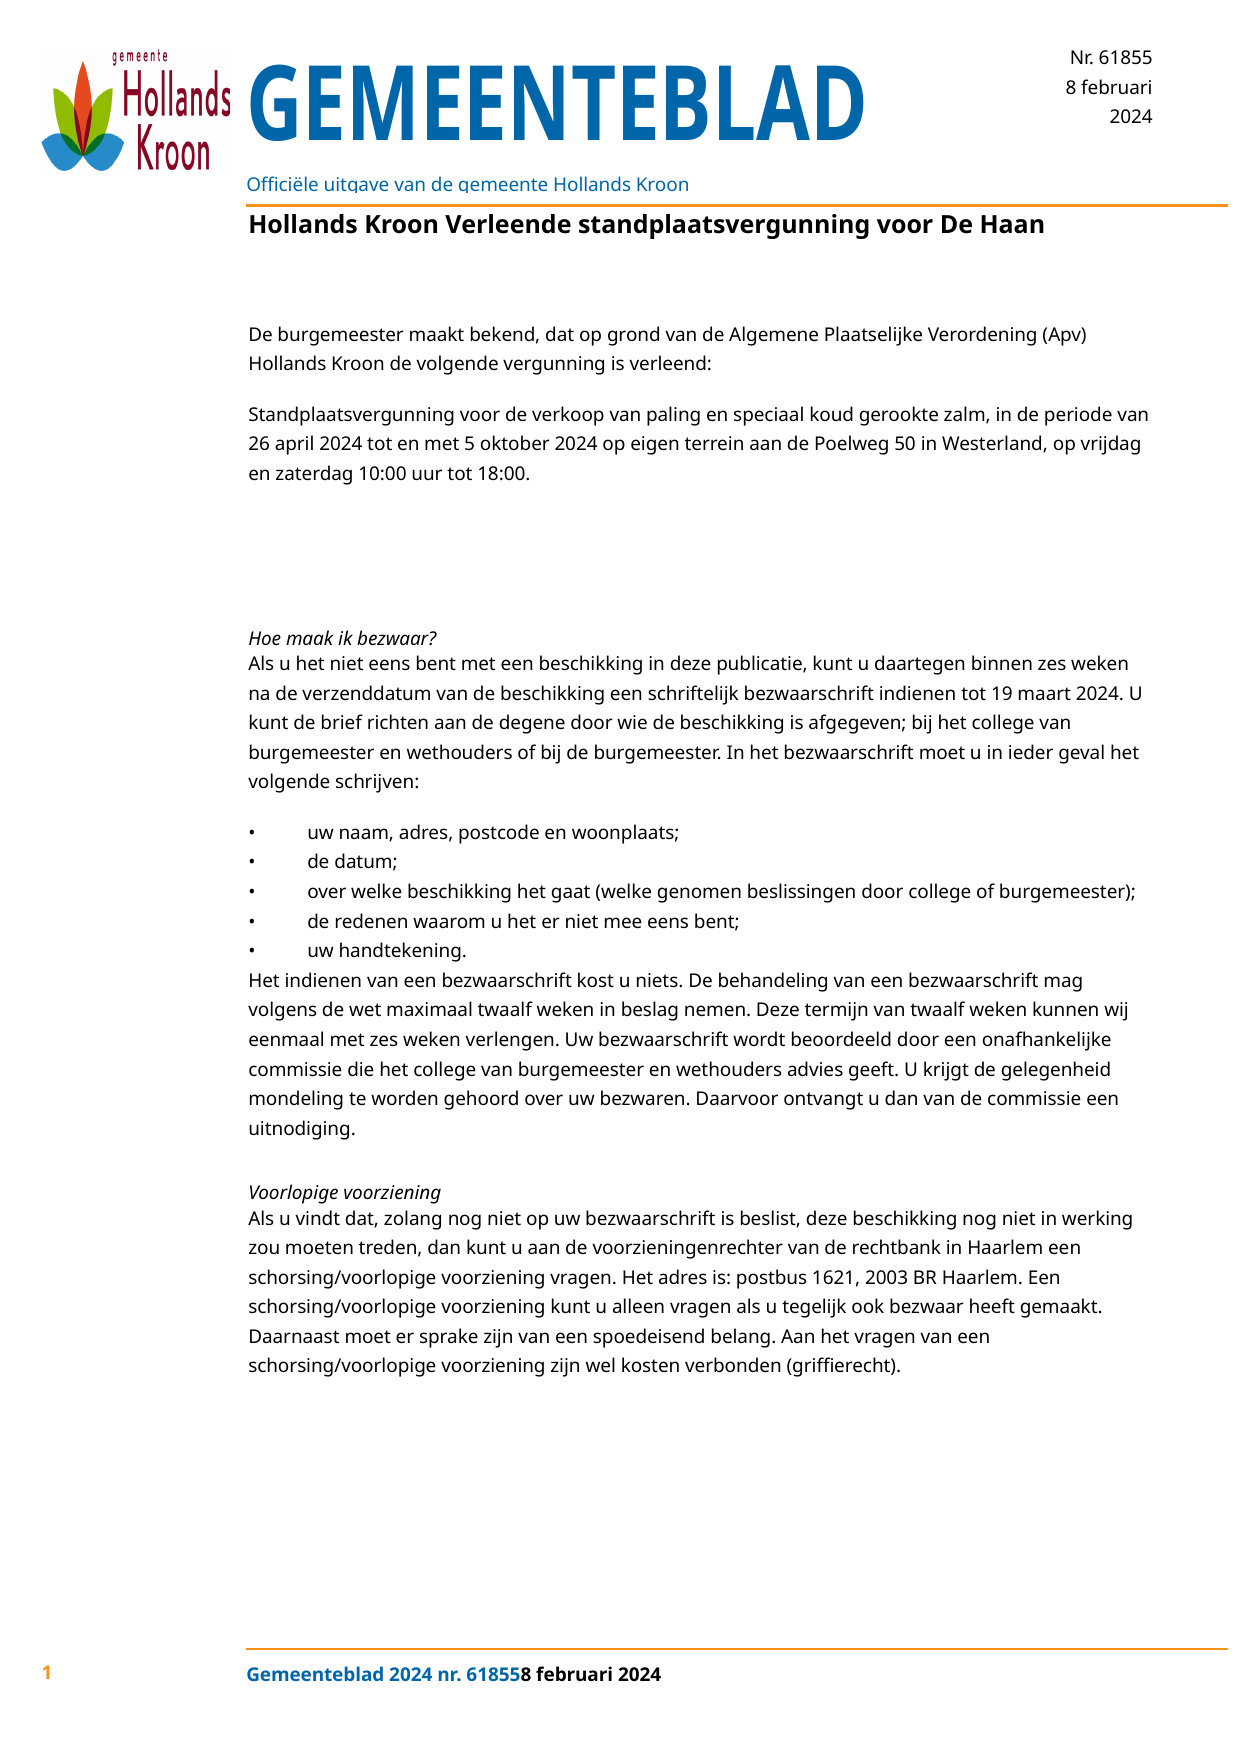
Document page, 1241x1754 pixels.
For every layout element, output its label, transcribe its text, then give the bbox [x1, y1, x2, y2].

list uw naam, adres, postcode en woonplaats; [248, 819, 1152, 845]
text Als u het niet eens bent met een beschikking in deze publicatie, kunt u daartegen binnen zes weken na de verzenddatum van de beschikking een schriftelijk bezwaarschrift indienen tot 19 maart 2024. U kunt de brief richten aan de degene door wie de beschikking is afgegeven; bij het college van burgemeester en wethouders of bij de burgemeester. In het bezwaarschrift moet u in ieder geval het volgende schrijven: [248, 650, 1152, 794]
text Het indienen van een bezwaarschrift kost u niets. De behandeling van een bezwaarschrift mag volgens de wet maximaal twaalf weken in beslag nemen. Deze termijn van twaalf weken kunnen wij eenmaal met zes weken verlengen. Uw bezwaarschrift wordt beoordeeld door een onafhankelijke commissie die het college van burgemeester en wethouders advies geeft. U krijgt de gelegenheid mondeling te worden gehoord over uw bezwaren. Daarvoor ontvangt u dan van de commissie een uitnodiging. [248, 967, 1152, 1141]
text De burgemeester maakt bekend, dat op grond van de Algemene Plaatselijke Verordening (Apv) Hollands Kroon de volgende vergunning is verleend: [248, 321, 1152, 376]
picture [41, 47, 231, 172]
list de redenen waarom u het er niet mee eens bent; [248, 908, 1152, 934]
text Voorlopige voorziening [248, 1179, 1152, 1205]
text Standplaatsvergunning voor de verkoop van paling en speciaal koud gerookte zalm, in de periode van 26 april 2024 tot en met 5 oktober 2024 op eigen terrein aan de Poelweg 50 in Westerland, op vrijdag en zaterdag 10:00 uur tot 18:00. [248, 401, 1152, 486]
text Hoe maak ik bezwaar? [248, 625, 1152, 650]
text Hollands Kroon Verleende standplaatsvergunning voor De Haan [248, 207, 1152, 241]
text Als u vindt dat, zolang nog niet op uw bezwaarschrift is beslist, deze beschikking nog niet in werking zou moeten treden, dan kunt u aan de voorzieningenrechter van de rechtbank in Haarlem een schorsing/voorlopige voorziening vragen. Het adres is: postbus 1621, 2003 BR Haarlem. Een schorsing/voorlopige voorziening kunt u alleen vragen als u tegelijk ook bezwaar heeft gemaakt. Daarnaast moet er sprake zijn van een spoedeisend belang. Aan het vragen van een schorsing/voorlopige voorziening zijn wel kosten verbonden (griffierecht). [248, 1205, 1152, 1378]
list over welke beschikking het gaat (welke genomen beslissingen door college of burgemeester); [248, 878, 1152, 904]
list uw handtekening. [248, 937, 1152, 963]
list de datum; [248, 849, 1152, 874]
